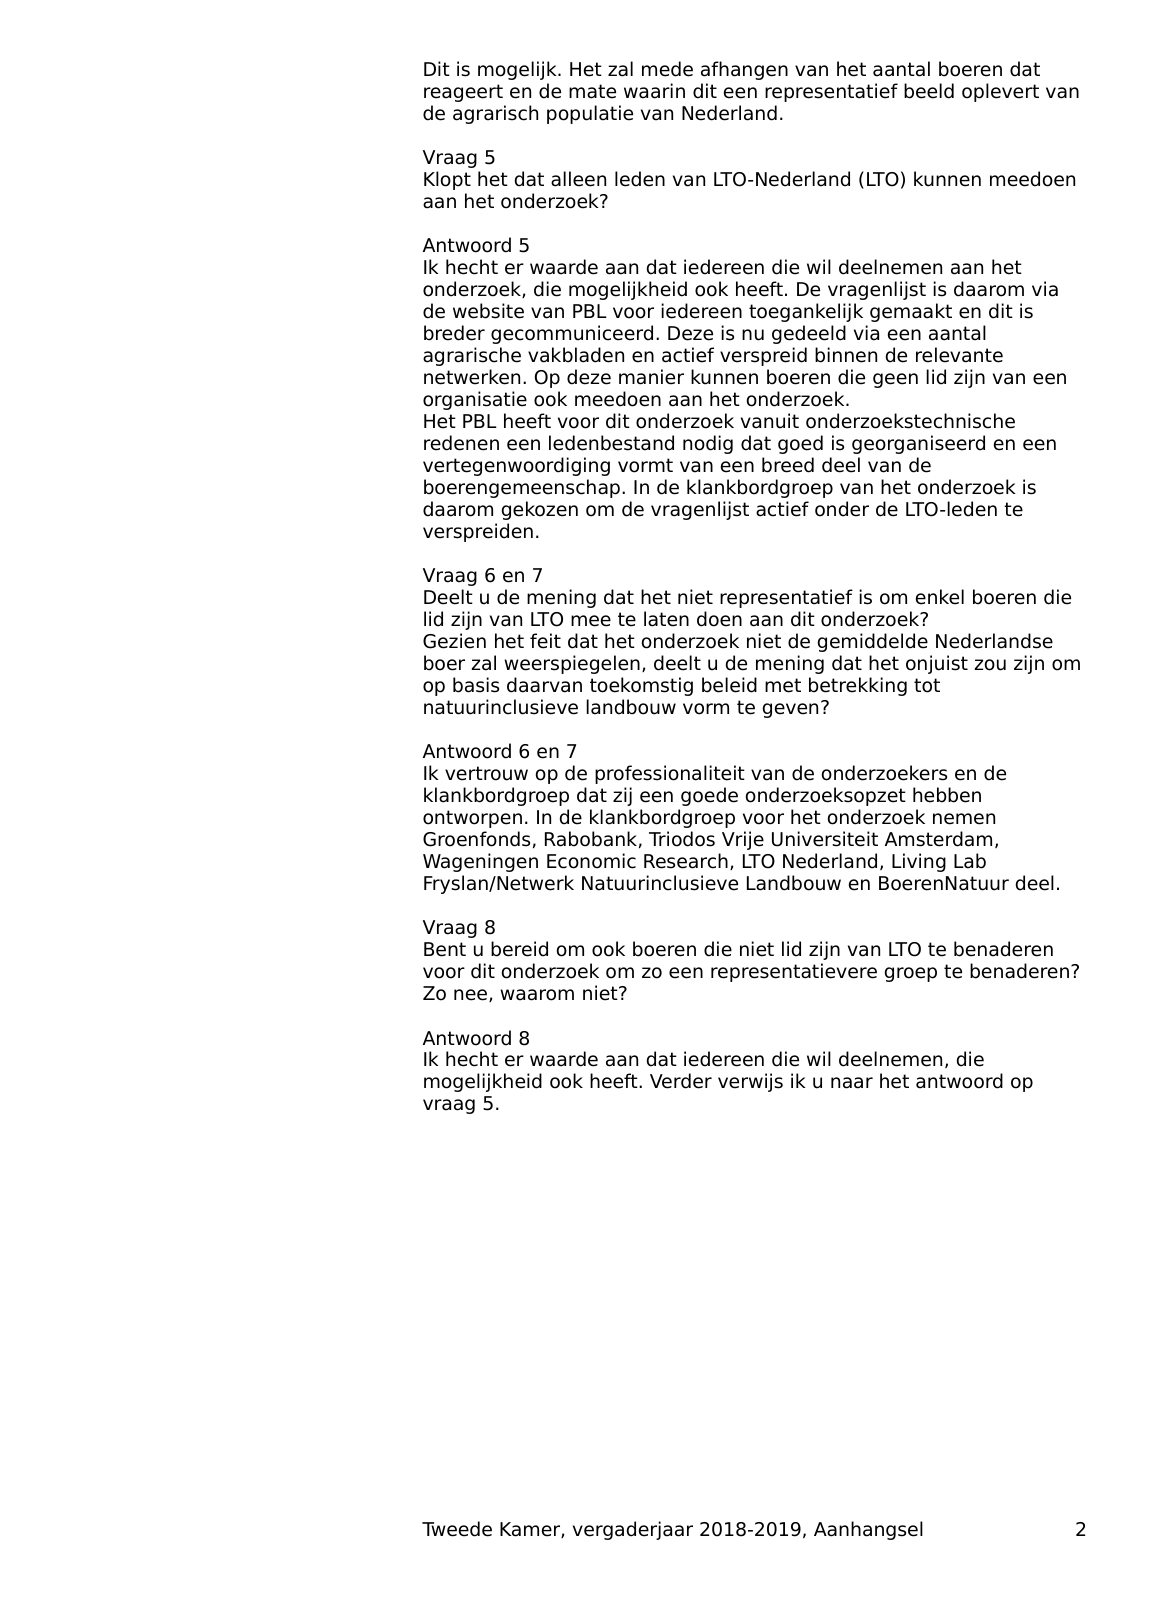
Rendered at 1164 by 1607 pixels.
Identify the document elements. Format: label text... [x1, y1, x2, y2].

text Het PBL heeft voor dit onderzoek vanuit onderzoekstechnische redenen een ledenbestand nodig dat goed is georganiseerd en een vertegenwoordiging vormt van een breed deel van de boerengemeenschap. In de klankbordgroep van het onderzoek is daarom gekozen om de vragenlijst actief onder de LTO-leden te verspreiden. [422, 411, 1087, 543]
text Vraag 8 [422, 917, 1087, 939]
text Antwoord 6 en 7 [422, 741, 1087, 763]
text Antwoord 5 [422, 235, 1087, 257]
text Bent u bereid om ook boeren die niet lid zijn van LTO te benaderen voor dit onderzoek om zo een representatievere groep te benaderen? Zo nee, waarom niet? [422, 939, 1087, 1005]
text Ik hecht er waarde aan dat iedereen die wil deelnemen, die mogelijkheid ook heeft. Verder verwijs ik u naar het antwoord op vraag 5. [422, 1049, 1087, 1115]
text Dit is mogelijk. Het zal mede afhangen van het aantal boeren dat reageert en de mate waarin dit een representatief beeld oplevert van de agrarisch populatie van Nederland. [422, 59, 1087, 125]
text Ik vertrouw op de professionaliteit van de onderzoekers en de klankbordgroep dat zij een goede onderzoeksopzet hebben ontworpen. In de klankbordgroep voor het onderzoek nemen Groenfonds, Rabobank, Triodos Vrije Universiteit Amsterdam, Wageningen Economic Research, LTO Nederland, Living Lab Fryslan/Netwerk Natuurinclusieve Landbouw en BoerenNatuur deel. [422, 763, 1087, 895]
text Gezien het feit dat het onderzoek niet de gemiddelde Nederlandse boer zal weerspiegelen, deelt u de mening dat het onjuist zou zijn om op basis daarvan toekomstig beleid met betrekking tot natuurinclusieve landbouw vorm te geven? [422, 631, 1087, 719]
text Klopt het dat alleen leden van LTO-Nederland (LTO) kunnen meedoen aan het onderzoek? [422, 169, 1087, 213]
text Antwoord 8 [422, 1027, 1087, 1049]
text Deelt u de mening dat het niet representatief is om enkel boeren die lid zijn van LTO mee te laten doen aan dit onderzoek? [422, 587, 1087, 631]
text Ik hecht er waarde aan dat iedereen die wil deelnemen aan het onderzoek, die mogelijkheid ook heeft. De vragenlijst is daarom via de website van PBL voor iedereen toegankelijk gemaakt en dit is breder gecommuniceerd. Deze is nu gedeeld via een aantal agrarische vakbladen en actief verspreid binnen de relevante netwerken. Op deze manier kunnen boeren die geen lid zijn van een organisatie ook meedoen aan het onderzoek. [422, 257, 1087, 411]
text Vraag 5 [422, 147, 1087, 169]
text Vraag 6 en 7 [422, 565, 1087, 587]
